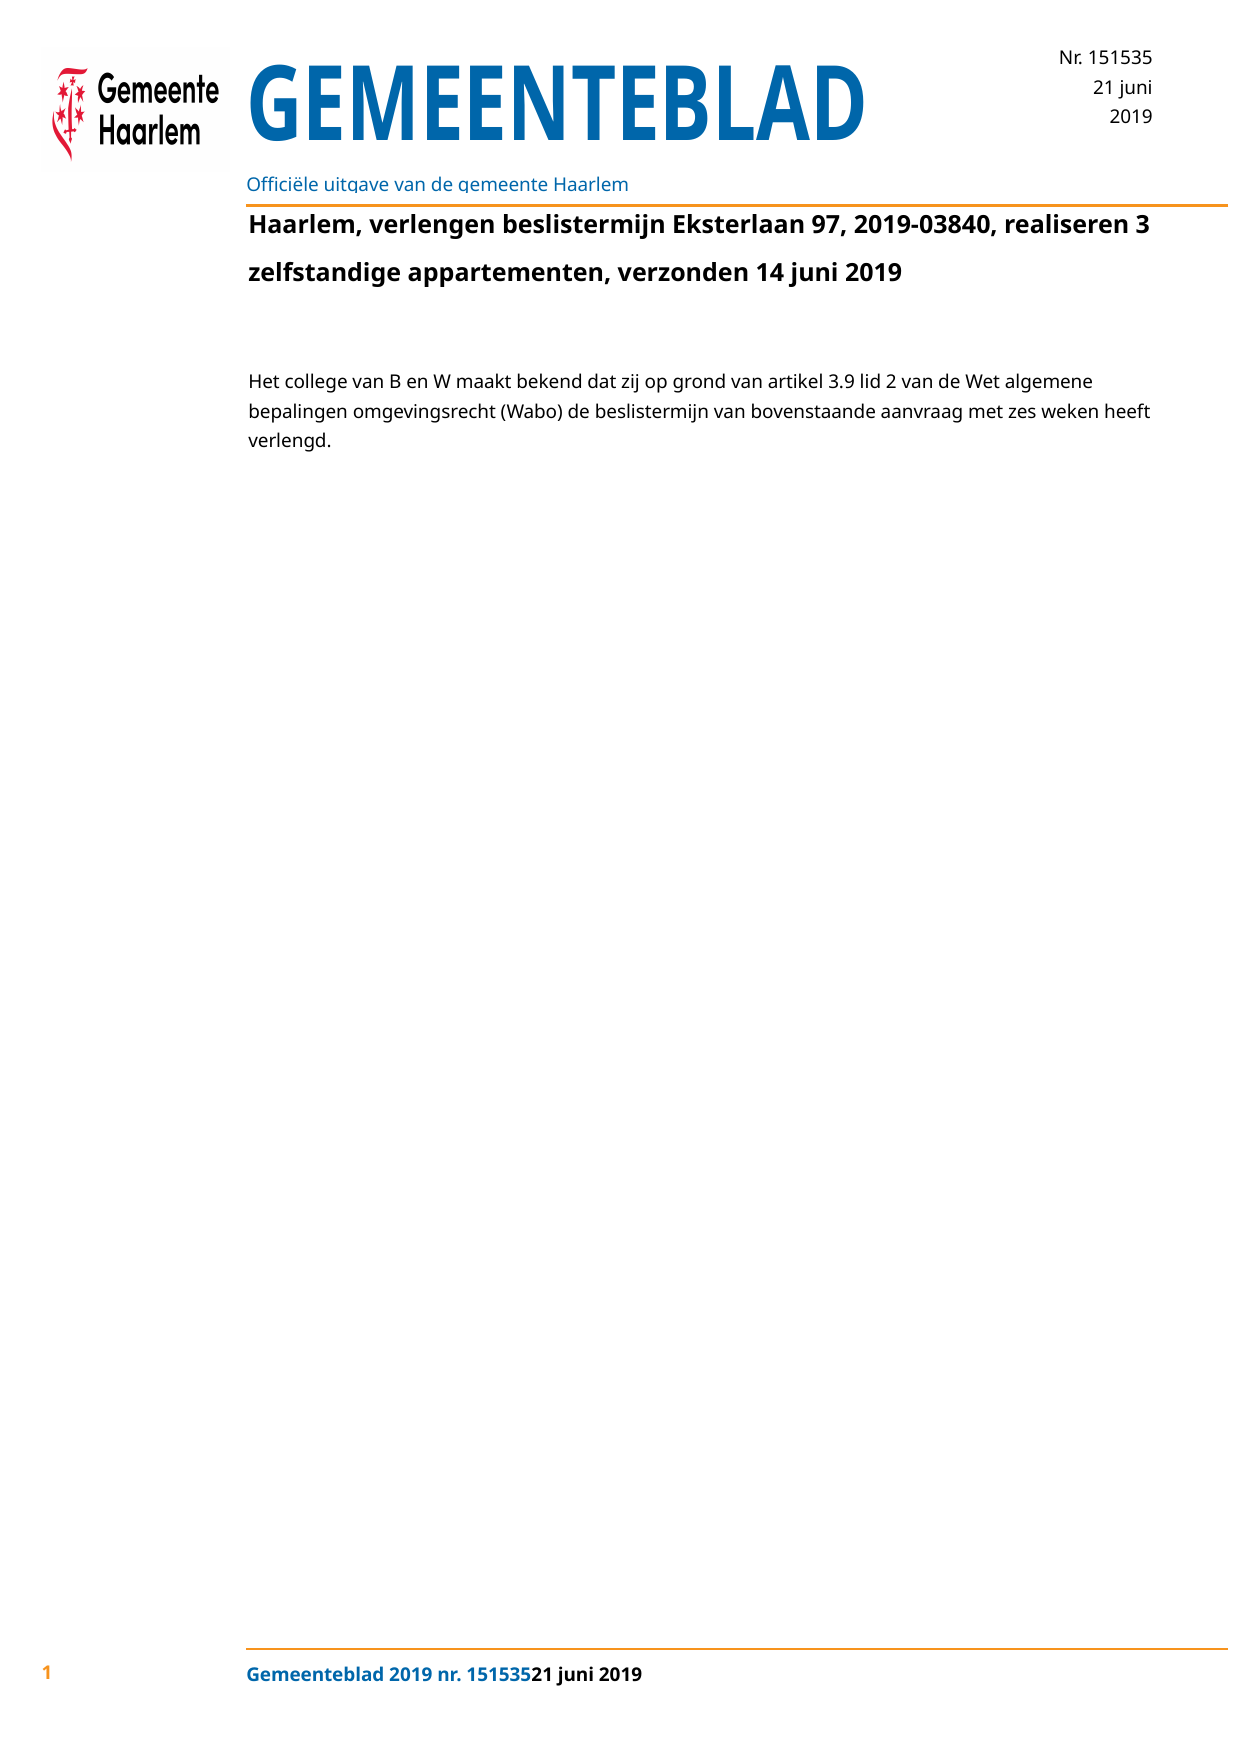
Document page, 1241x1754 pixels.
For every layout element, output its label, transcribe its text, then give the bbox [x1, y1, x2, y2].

picture [41, 47, 231, 172]
text Het college van B en W maakt bekend dat zij op grond van artikel 3.9 lid 2 van de Wet algemene bepalingen omgevingsrecht (Wabo) de beslistermijn van bovenstaande aanvraag met zes weken heeft verlengd. [248, 368, 1152, 453]
text Haarlem, verlengen beslistermijn Eksterlaan 97, 2019-03840, realiseren 3 zelfstandige appartementen, verzonden 14 juni 2019 [248, 207, 1152, 288]
